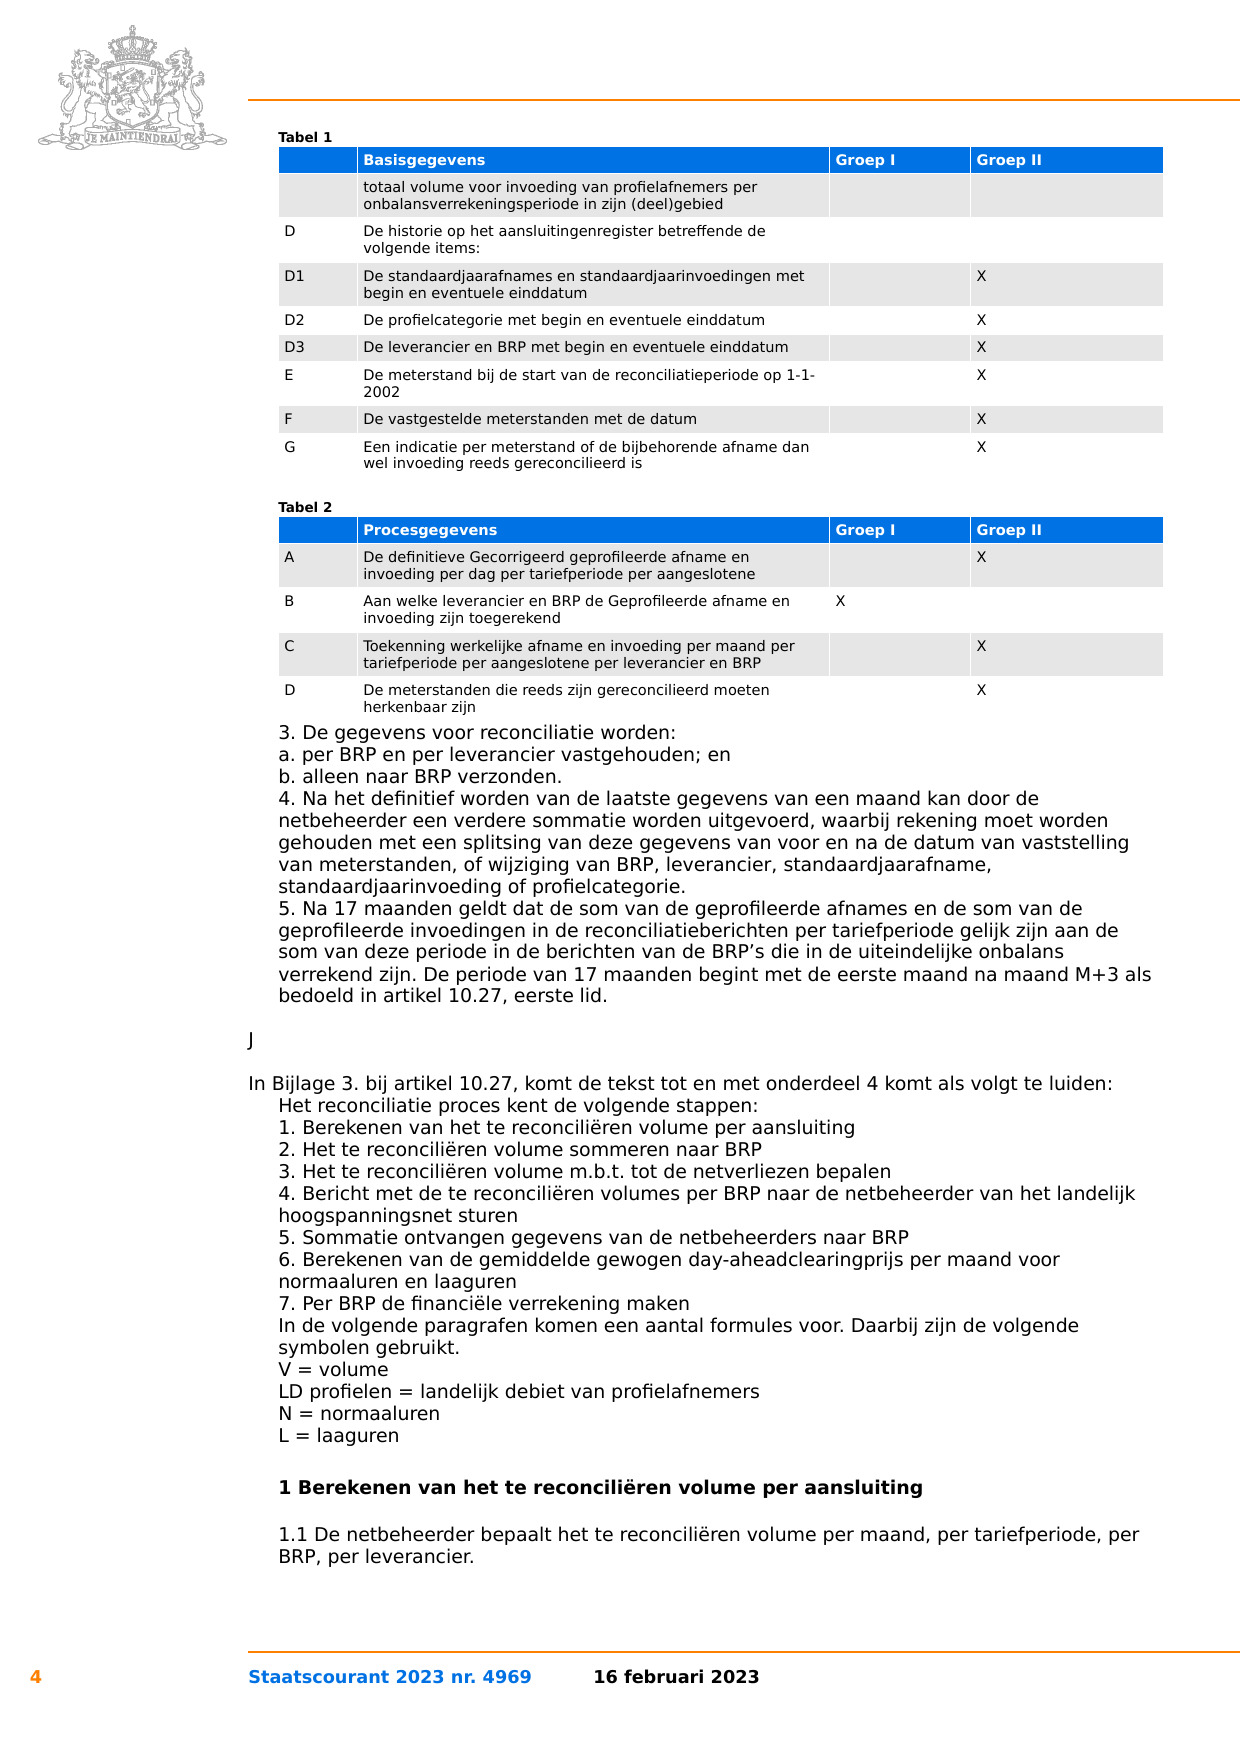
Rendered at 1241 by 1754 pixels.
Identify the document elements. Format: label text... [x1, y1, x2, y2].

table_cell [971, 219, 1163, 262]
table_cell [971, 589, 1163, 632]
table_cell De historie op het aansluitingenregister betreffende de volgende items: [358, 219, 829, 262]
table_cell [971, 174, 1163, 217]
table_cell [279, 147, 357, 173]
table_cell [279, 174, 357, 217]
table_cell X [971, 677, 1163, 721]
table_cell De vastgestelde meterstanden met de datum [358, 406, 829, 433]
table_cell E [279, 362, 357, 405]
table_cell [830, 434, 970, 477]
text 1. Berekenen van het te reconciliëren volume per aansluiting [278, 1117, 1163, 1139]
table_cell Toekenning werkelijke afname en invoeding per maand per tariefperiode per aangeslotene per leverancier en BRP [358, 633, 829, 676]
table_cell Aan welke leverancier en BRP de Geprofileerde afname en invoeding zijn toegerekend [358, 589, 829, 632]
text 5. Na 17 maanden geldt dat de som van de geprofileerde afnames en de som van de geprofileerde invoedingen in de reconciliatieberichten per tariefperiode gelijk zijn aan de som van deze periode in de berichten van de BRP’s die in de uiteindelijke onbalans verrekend zijn. De periode van 17 maanden begint met de eerste maand na maand M+3 als bedoeld in artikel 10.27, eerste lid. [278, 897, 1163, 1007]
table_cell Groep I [830, 517, 970, 543]
text b. alleen naar BRP verzonden. [278, 766, 1163, 788]
table_cell F [279, 406, 357, 433]
table_cell De meterstand bij de start van de reconciliatieperiode op 1-1-2002 [358, 362, 829, 405]
text J [248, 1029, 1163, 1051]
table_header Tabel 2 [278, 500, 1163, 516]
table_cell X [971, 434, 1163, 477]
table_cell Basisgegevens [358, 147, 829, 173]
table_cell De standaardjaarafnames en standaardjaarinvoedingen met begin en eventuele einddatum [358, 263, 829, 306]
table_cell X [971, 335, 1163, 361]
table_cell X [971, 362, 1163, 405]
table_cell G [279, 434, 357, 477]
table_cell totaal volume voor invoeding van profielafnemers per onbalansverrekeningsperiode in zijn (deel)gebied [358, 174, 829, 217]
text 2. Het te reconciliëren volume sommeren naar BRP [278, 1139, 1163, 1161]
text In de volgende paragrafen komen een aantal formules voor. Daarbij zijn de volgende symbolen gebruikt. [278, 1315, 1163, 1359]
table_cell D [279, 677, 357, 721]
text 4. Na het definitief worden van de laatste gegevens van een maand kan door de netbeheerder een verdere sommatie worden uitgevoerd, waarbij rekening moet worden gehouden met een splitsing van deze gegevens van voor en na de datum van vaststelling van meterstanden, of wijziging van BRP, leverancier, standaardjaarafname, standaardjaarinvoeding of profielcategorie. [278, 788, 1163, 897]
text 3. Het te reconciliëren volume m.b.t. tot de netverliezen bepalen [278, 1161, 1163, 1183]
table_cell X [830, 589, 970, 632]
table_cell X [971, 633, 1163, 676]
table_cell Een indicatie per meterstand of de bijbehorende afname dan wel invoeding reeds gereconcilieerd is [358, 434, 829, 477]
text 6. Berekenen van de gemiddelde gewogen day-aheadclearingprijs per maand voor normaaluren en laaguren [278, 1249, 1163, 1293]
table_cell D1 [279, 263, 357, 306]
table_cell Groep II [971, 147, 1163, 173]
table_cell X [971, 307, 1163, 333]
table_cell [830, 335, 970, 361]
table_cell X [971, 544, 1163, 587]
table_cell De definitieve Gecorrigeerd geprofileerde afname en invoeding per dag per tariefperiode per aangeslotene [358, 544, 829, 587]
picture [38, 25, 227, 150]
subtitle 1 Berekenen van het te reconciliëren volume per aansluiting [278, 1477, 1163, 1499]
table_cell De profielcategorie met begin en eventuele einddatum [358, 307, 829, 333]
table_cell D2 [279, 307, 357, 333]
table_cell [830, 362, 970, 405]
table_cell D3 [279, 335, 357, 361]
table_cell [830, 633, 970, 676]
text 7. Per BRP de financiële verrekening maken [278, 1293, 1163, 1315]
table_cell B [279, 589, 357, 632]
text Het reconciliatie proces kent de volgende stappen: [278, 1095, 1163, 1117]
table_cell [830, 406, 970, 433]
text L = laaguren [278, 1425, 1163, 1447]
table_cell [830, 174, 970, 217]
text In Bijlage 3. bij artikel 10.27, komt de tekst tot en met onderdeel 4 komt als volgt te luiden: [248, 1073, 1163, 1095]
table_cell Procesgegevens [358, 517, 829, 543]
table_cell Groep I [830, 147, 970, 173]
text 1.1 De netbeheerder bepaalt het te reconciliëren volume per maand, per tariefperiode, per BRP, per leverancier. [278, 1524, 1163, 1568]
table_cell [830, 307, 970, 333]
text a. per BRP en per leverancier vastgehouden; en [278, 744, 1163, 766]
table_cell D [279, 219, 357, 262]
table_cell X [971, 263, 1163, 306]
text 4. Bericht met de te reconciliëren volumes per BRP naar de netbeheerder van het landelijk hoogspanningsnet sturen [278, 1183, 1163, 1227]
table_cell X [971, 406, 1163, 433]
table_cell [830, 263, 970, 306]
table_cell De meterstanden die reeds zijn gereconcilieerd moeten herkenbaar zijn [358, 677, 829, 721]
text 5. Sommatie ontvangen gegevens van de netbeheerders naar BRP [278, 1227, 1163, 1249]
text V = volume [278, 1359, 1163, 1381]
text N = normaaluren [278, 1403, 1163, 1425]
table_cell De leverancier en BRP met begin en eventuele einddatum [358, 335, 829, 361]
table_cell C [279, 633, 357, 676]
table_cell [830, 219, 970, 262]
table_cell [830, 677, 970, 721]
table_cell [279, 517, 357, 543]
table_cell Groep II [971, 517, 1163, 543]
text LD profielen = landelijk debiet van profielafnemers [278, 1381, 1163, 1403]
table_cell A [279, 544, 357, 587]
table_cell [830, 544, 970, 587]
table_header Tabel 1 [278, 130, 1163, 146]
text 3. De gegevens voor reconciliatie worden: [278, 722, 1163, 744]
